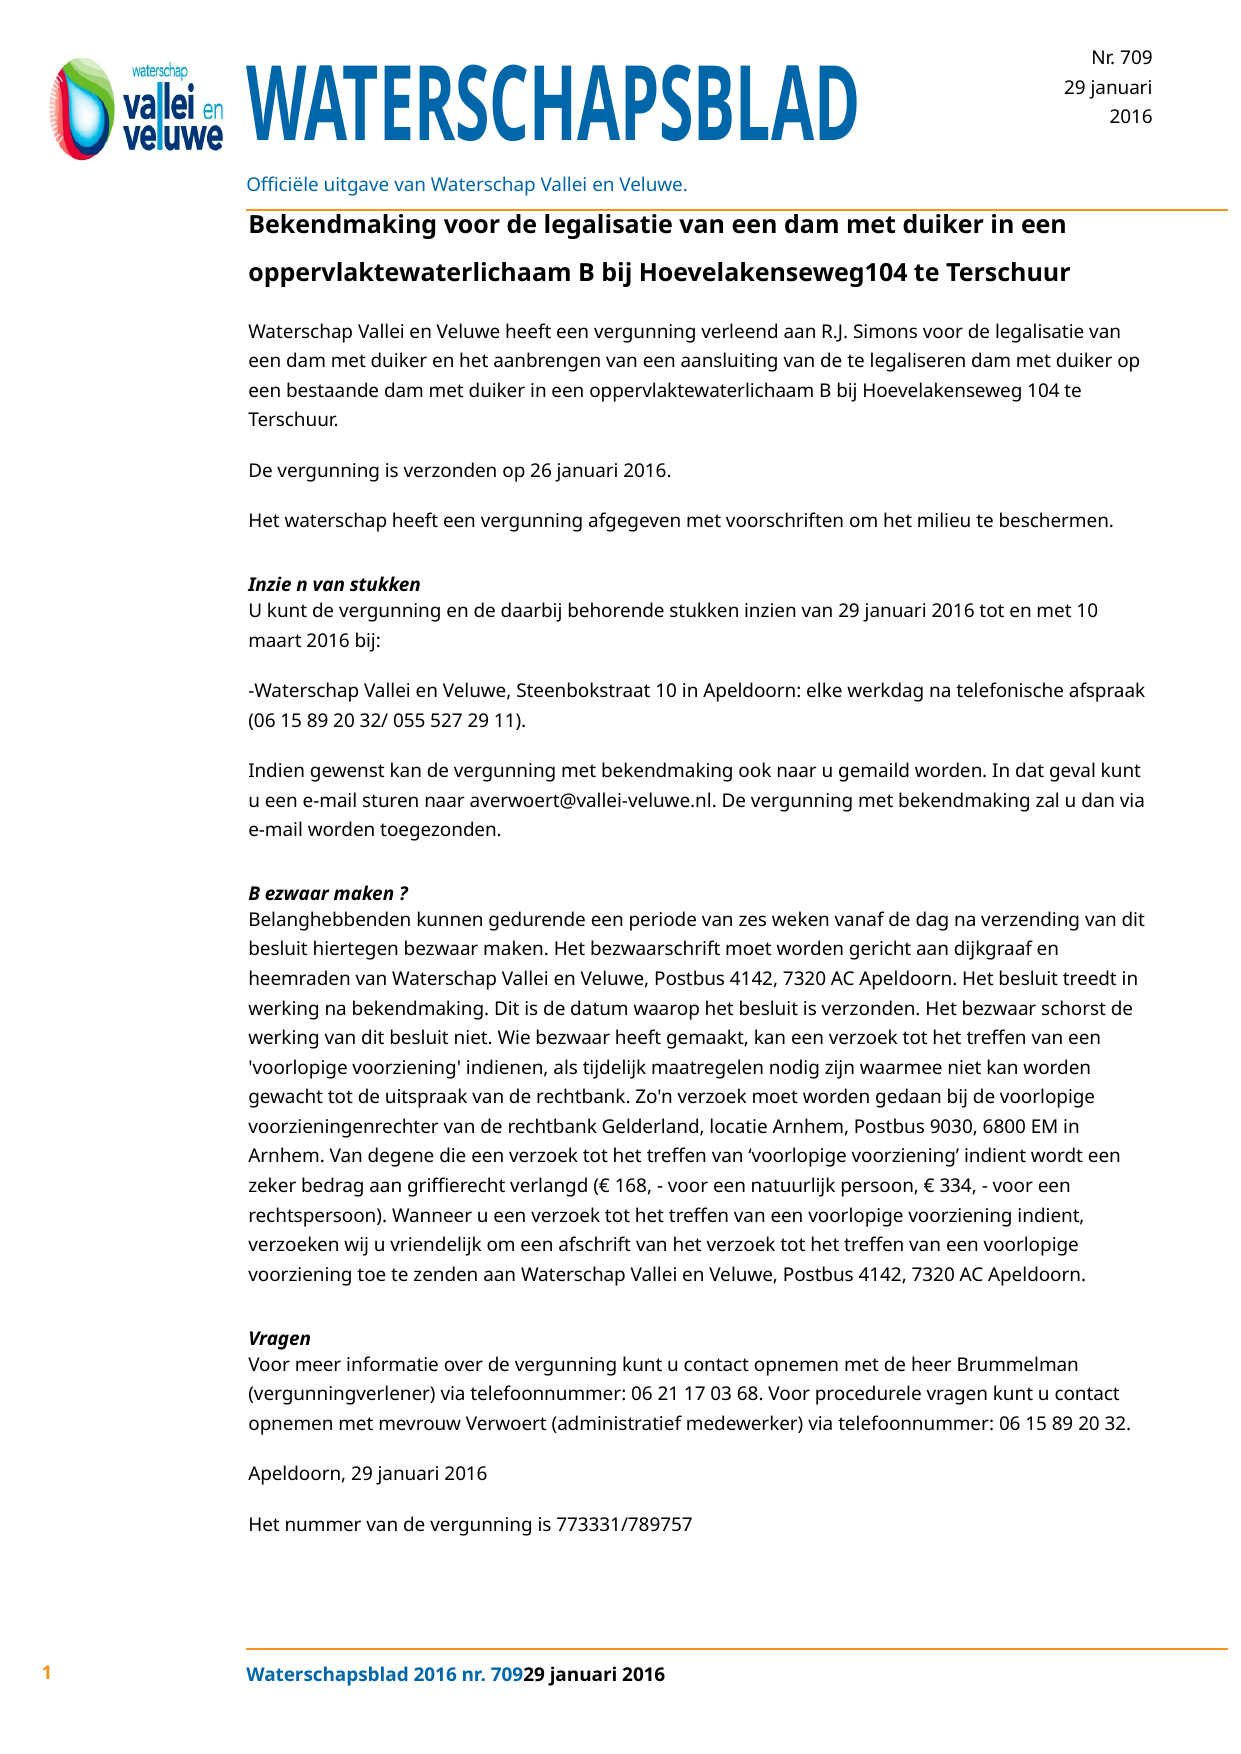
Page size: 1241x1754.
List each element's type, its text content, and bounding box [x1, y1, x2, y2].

picture [41, 47, 231, 172]
text Het waterschap heeft een vergunning afgegeven met voorschriften om het milieu te beschermen. [248, 507, 1152, 533]
text Belanghebbenden kunnen gedurende een periode van zes weken vanaf de dag na verzending van dit besluit hiertegen bezwaar maken. Het bezwaarschrift moet worden gericht aan dijkgraaf en heemraden van Waterschap Vallei en Veluwe, Postbus 4142, 7320 AC Apeldoorn. Het besluit treedt in werking na bekendmaking. Dit is de datum waarop het besluit is verzonden. Het bezwaar schorst de werking van dit besluit niet. Wie bezwaar heeft gemaakt, kan een verzoek tot het treffen van een 'voorlopige voorziening' indienen, als tijdelijk maatregelen nodig zijn waarmee niet kan worden gewacht tot de uitspraak van de rechtbank. Zo'n verzoek moet worden gedaan bij de voorlopige voorzieningenrechter van de rechtbank Gelderland, locatie Arnhem, Postbus 9030, 6800 EM in Arnhem. Van degene die een verzoek tot het treffen van ‘voorlopige voorziening’ indient wordt een zeker bedrag aan griffierecht verlangd (€ 168, - voor een natuurlijk persoon, € 334, - voor een rechtspersoon). Wanneer u een verzoek tot het treffen van een voorlopige voorziening indient, verzoeken wij u vriendelijk om een afschrift van het verzoek tot het treffen van een voorlopige voorziening toe te zenden aan Waterschap Vallei en Veluwe, Postbus 4142, 7320 AC Apeldoorn. [248, 906, 1152, 1287]
text Voor meer informatie over de vergunning kunt u contact opnemen met de heer Brummelman (vergunningverlener) via telefoonnummer: 06 21 17 03 68. Voor procedurele vragen kunt u contact opnemen met mevrouw Verwoert (administratief medewerker) via telefoonnummer: 06 15 89 20 32. [248, 1351, 1152, 1436]
text Bekendmaking voor de legalisatie van een dam met duiker in een oppervlaktewaterlichaam B bij Hoevelakenseweg104 te Terschuur [248, 211, 1152, 288]
text -Waterschap Vallei en Veluwe, Steenbokstraat 10 in Apeldoorn: elke werkdag na telefonische afspraak (06 15 89 20 32/ 055 527 29 11). [248, 677, 1152, 732]
text Het nummer van de vergunning is 773331/789757 [248, 1511, 1152, 1536]
text U kunt de vergunning en de daarbij behorende stukken inzien van 29 januari 2016 tot en met 10 maart 2016 bij: [248, 597, 1152, 652]
text Inzie n van stukken [248, 571, 1152, 597]
text Vragen [248, 1325, 1152, 1351]
text Indien gewenst kan de vergunning met bekendmaking ook naar u gemaild worden. In dat geval kunt u een e-mail sturen naar averwoert@vallei-veluwe.nl. De vergunning met bekendmaking zal u dan via e-mail worden toegezonden. [248, 757, 1152, 842]
text Waterschap Vallei en Veluwe heeft een vergunning verleend aan R.J. Simons voor de legalisatie van een dam met duiker en het aanbrengen van een aansluiting van de te legaliseren dam met duiker op een bestaande dam met duiker in een oppervlaktewaterlichaam B bij Hoevelakenseweg 104 te Terschuur. [248, 318, 1152, 432]
text De vergunning is verzonden op 26 januari 2016. [248, 457, 1152, 483]
text B ezwaar maken ? [248, 880, 1152, 906]
text Apeldoorn, 29 januari 2016 [248, 1460, 1152, 1486]
